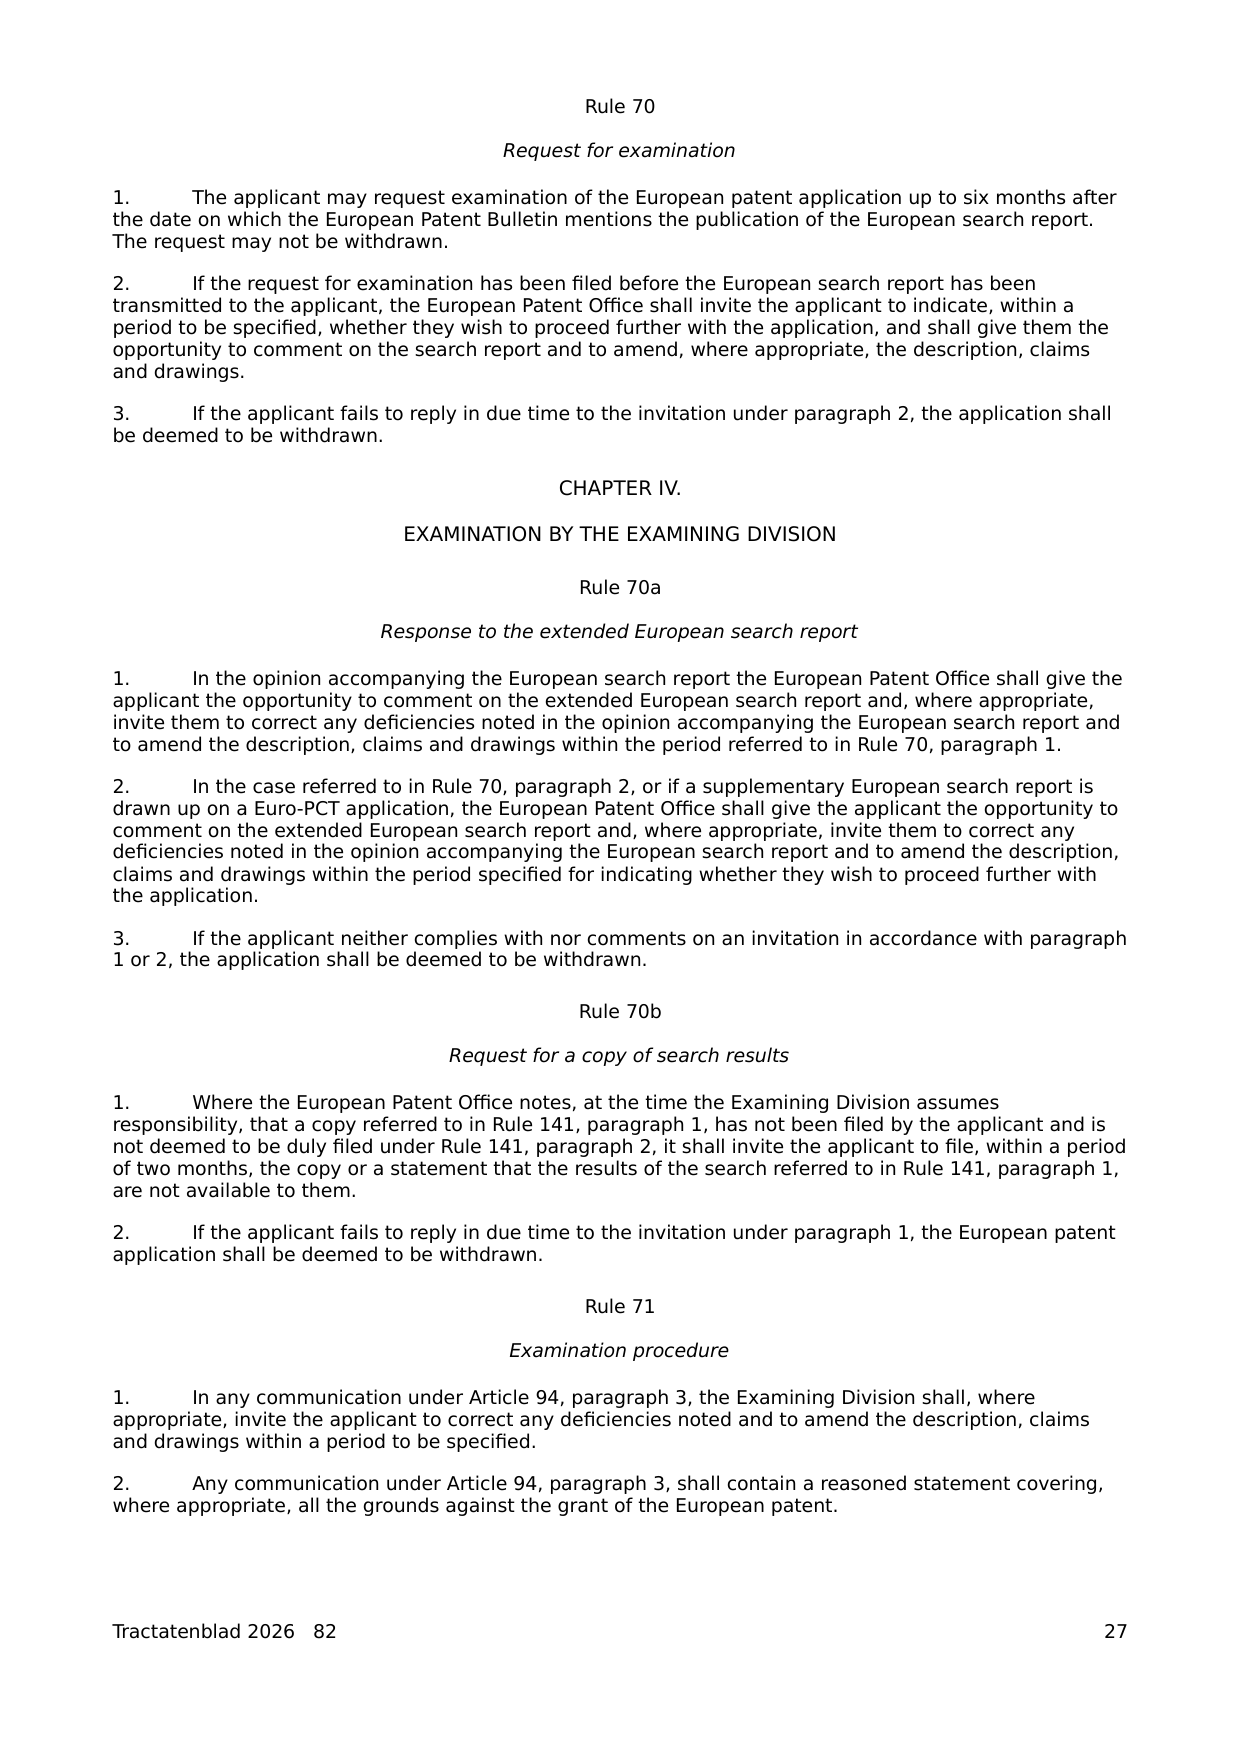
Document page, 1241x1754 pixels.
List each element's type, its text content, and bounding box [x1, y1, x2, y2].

text 2. In the case referred to in Rule 70, paragraph 2, or if a supplementary European search report is drawn up on a Euro-PCT application, the European Patent Office shall give the applicant the opportunity to comment on the extended European search report and, where appropriate, invite them to correct any deficiencies noted in the opinion accompanying the European search report and to amend the description, claims and drawings within the period specified for indicating whether they wish to proceed further with the application. [112, 776, 1128, 907]
text 3. If the applicant fails to reply in due time to the invitation under paragraph 2, the application shall be deemed to be withdrawn. [112, 403, 1128, 447]
subtitle Rule 70a Response to the extended European search report [112, 577, 1128, 643]
text 1. In the opinion accompanying the European search report the European Patent Office shall give the applicant the opportunity to comment on the extended European search report and, where appropriate, invite them to correct any deficiencies noted in the opinion accompanying the European search report and to amend the description, claims and drawings within the period referred to in Rule 70, paragraph 1. [112, 668, 1128, 756]
text 2. If the applicant fails to reply in due time to the invitation under paragraph 1, the European patent application shall be deemed to be withdrawn. [112, 1222, 1128, 1266]
subtitle Rule 71 Examination procedure [112, 1296, 1128, 1362]
subtitle Rule 70 Request for examination [112, 96, 1128, 162]
text 2. Any communication under Article 94, paragraph 3, shall contain a reasoned statement covering, where appropriate, all the grounds against the grant of the European patent. [112, 1473, 1128, 1517]
subtitle CHAPTER IV. EXAMINATION BY THE EXAMINING DIVISION [112, 477, 1128, 547]
text 1. The applicant may request examination of the European patent application up to six months after the date on which the European Patent Bulletin mentions the publication of the European search report. The request may not be withdrawn. [112, 187, 1128, 253]
text 2. If the request for examination has been filed before the European search report has been transmitted to the applicant, the European Patent Office shall invite the applicant to indicate, within a period to be specified, whether they wish to proceed further with the application, and shall give them the opportunity to comment on the search report and to amend, where appropriate, the description, claims and drawings. [112, 273, 1128, 383]
text 1. Where the European Patent Office notes, at the time the Examining Division assumes responsibility, that a copy referred to in Rule 141, paragraph 1, has not been filed by the applicant and is not deemed to be duly filed under Rule 141, paragraph 2, it shall invite the applicant to file, within a period of two months, the copy or a statement that the results of the search referred to in Rule 141, paragraph 1, are not available to them. [112, 1092, 1128, 1202]
subtitle Rule 70b Request for a copy of search results [112, 1001, 1128, 1067]
text 1. In any communication under Article 94, paragraph 3, the Examining Division shall, where appropriate, invite the applicant to correct any deficiencies noted and to amend the description, claims and drawings within a period to be specified. [112, 1387, 1128, 1453]
text 3. If the applicant neither complies with nor comments on an invitation in accordance with paragraph 1 or 2, the application shall be deemed to be withdrawn. [112, 927, 1128, 971]
